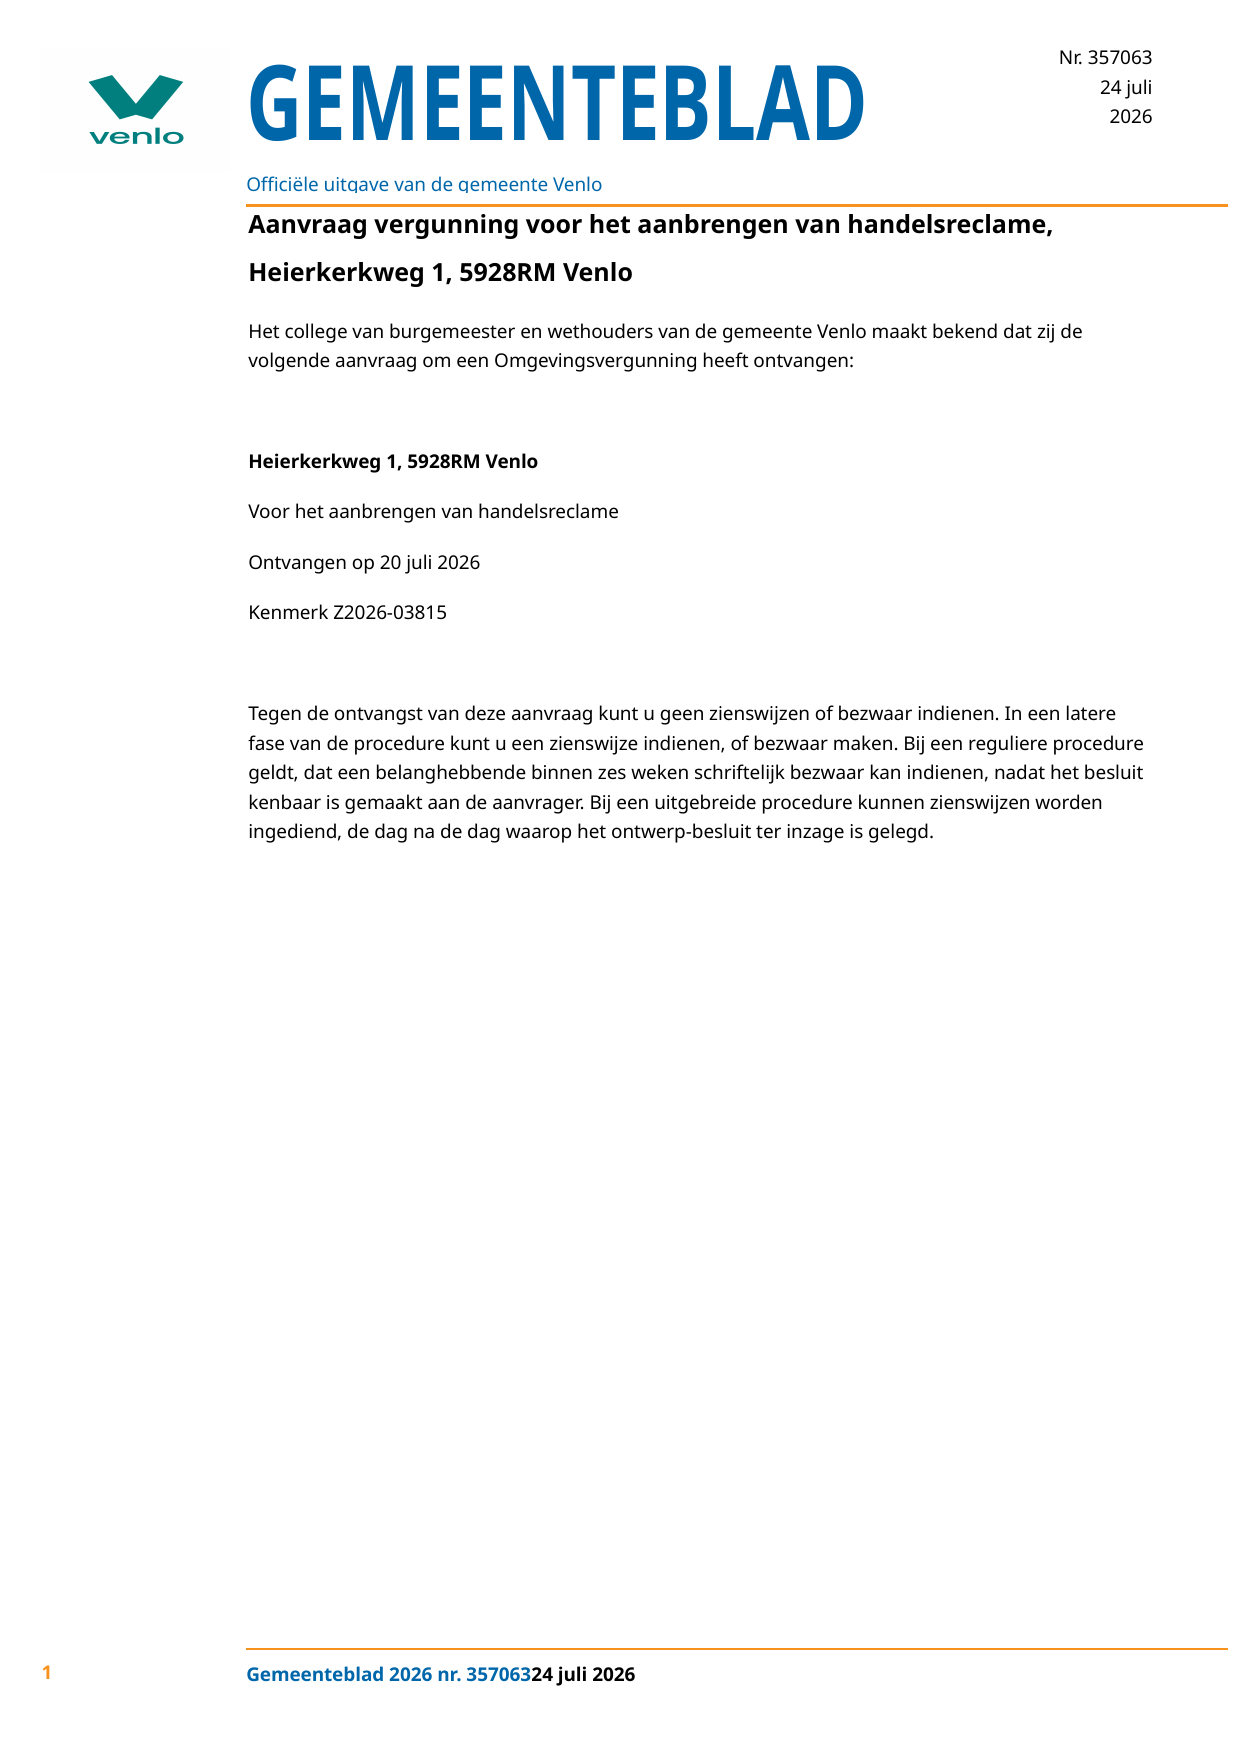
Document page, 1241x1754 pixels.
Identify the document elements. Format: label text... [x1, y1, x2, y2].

text Kenmerk Z2026-03815 [248, 599, 1152, 625]
text Heierkerkweg 1, 5928RM Venlo [248, 448, 1152, 474]
text Ontvangen op 20 juli 2026 [248, 549, 1152, 575]
text Het college van burgemeester en wethouders van de gemeente Venlo maakt bekend dat zij de volgende aanvraag om een Omgevingsvergunning heeft ontvangen: [248, 318, 1152, 373]
text Voor het aanbrengen van handelsreclame [248, 499, 1152, 524]
picture [41, 47, 231, 172]
text Aanvraag vergunning voor het aanbrengen van handelsreclame, Heierkerkweg 1, 5928RM Venlo [248, 207, 1152, 288]
text Tegen de ontvangst van deze aanvraag kunt u geen zienswijzen of bezwaar indienen. In een latere fase van de procedure kunt u een zienswijze indienen, of bezwaar maken. Bij een reguliere procedure geldt, dat een belanghebbende binnen zes weken schriftelijk bezwaar kan indienen, nadat het besluit kenbaar is gemaakt aan de aanvrager. Bij een uitgebreide procedure kunnen zienswijzen worden ingediend, de dag na de dag waarop het ontwerp-besluit ter inzage is gelegd. [248, 700, 1152, 844]
